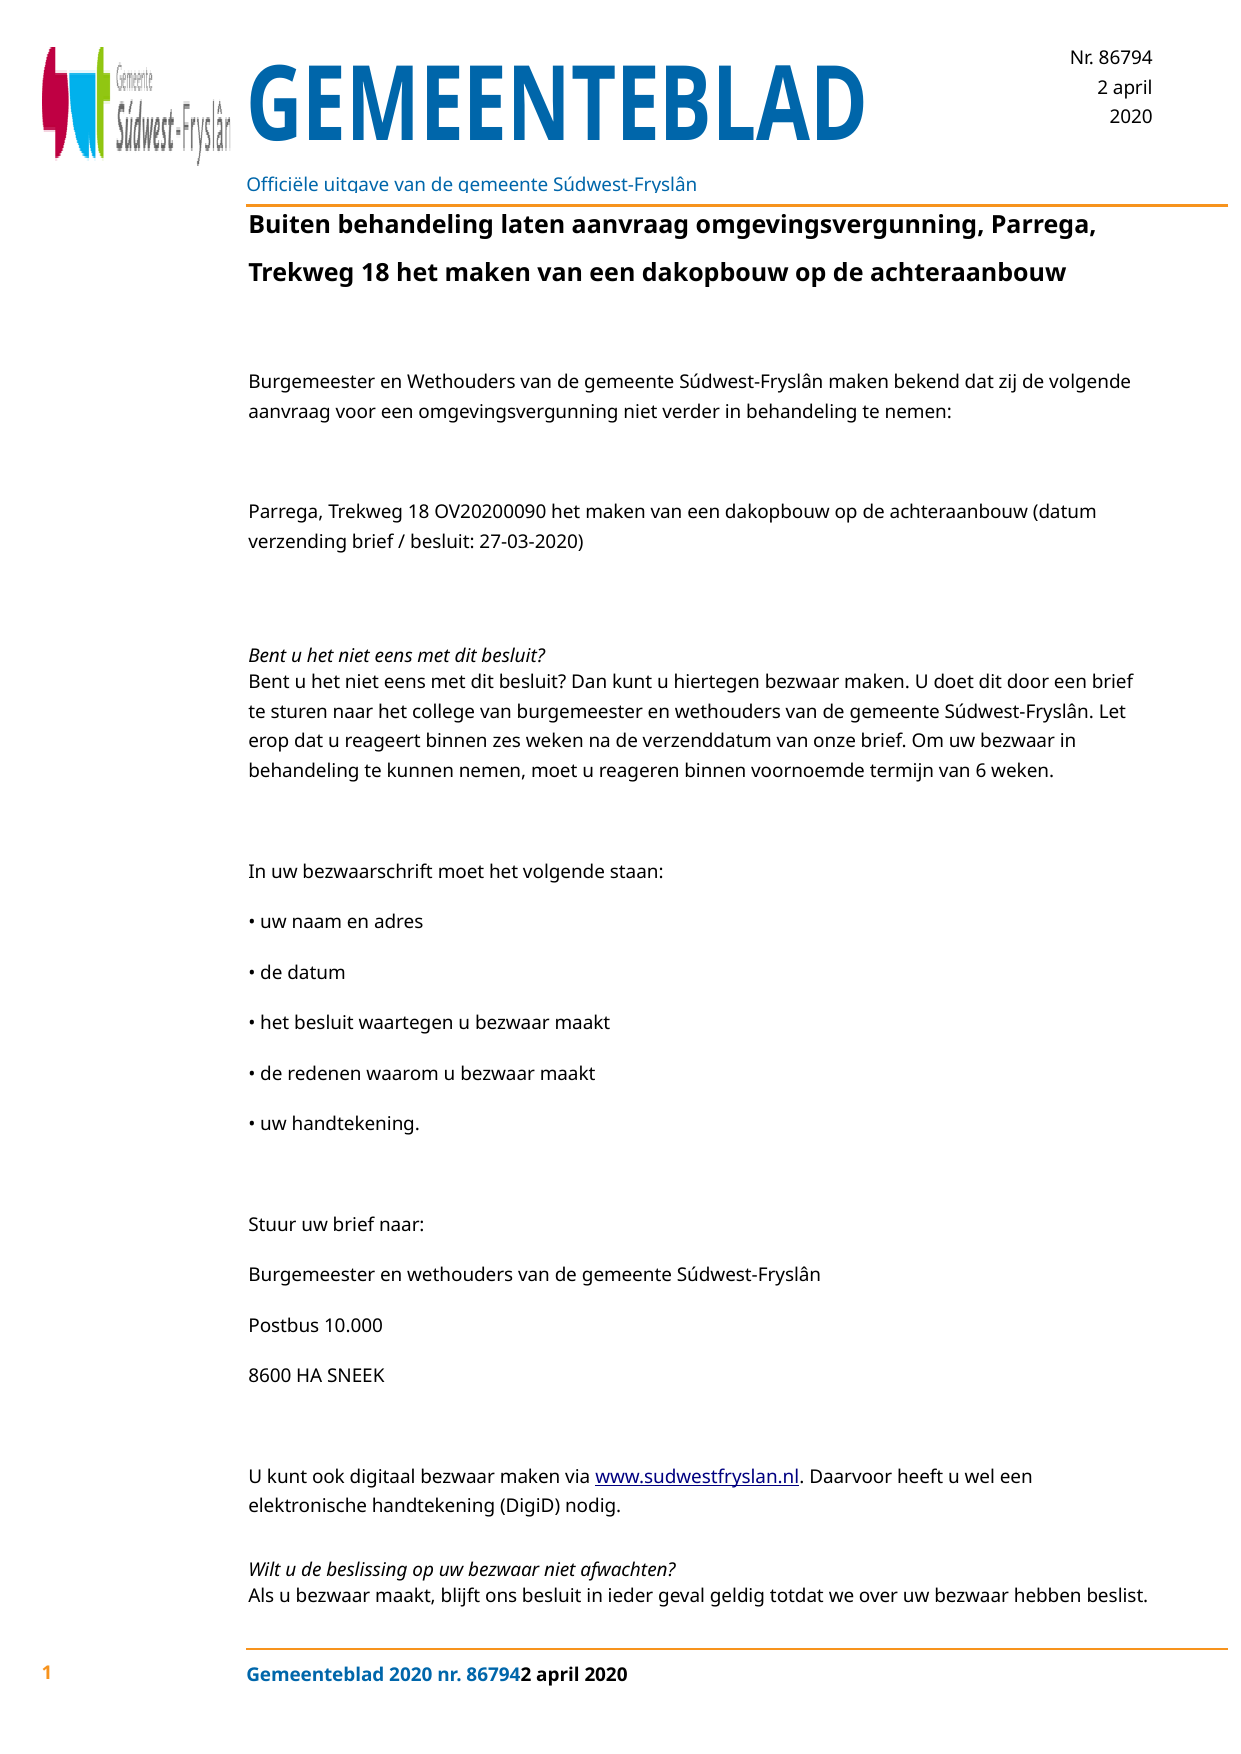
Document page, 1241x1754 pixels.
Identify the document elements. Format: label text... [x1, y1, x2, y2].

text Stuur uw brief naar: [248, 1211, 1152, 1237]
text Buiten behandeling laten aanvraag omgevingsvergunning, Parrega, Trekweg 18 het maken van een dakopbouw op de achteraanbouw [248, 207, 1152, 288]
text • uw naam en adres [248, 908, 1152, 934]
text Burgemeester en wethouders van de gemeente Súdwest-Fryslân [248, 1261, 1152, 1287]
text Bent u het niet eens met dit besluit? [248, 643, 1152, 668]
text Burgemeester en Wethouders van de gemeente Súdwest-Fryslân maken bekend dat zij de volgende aanvraag voor een omgevingsvergunning niet verder in behandeling te nemen: [248, 368, 1152, 424]
text 8600 HA SNEEK [248, 1362, 1152, 1388]
picture [41, 47, 231, 172]
text Wilt u de beslissing op uw bezwaar niet afwachten? [248, 1557, 1152, 1582]
text • de redenen waarom u bezwaar maakt [248, 1060, 1152, 1085]
text In uw bezwaarschrift moet het volgende staan: [248, 858, 1152, 884]
text Postbus 10.000 [248, 1312, 1152, 1337]
text • uw handtekening. [248, 1110, 1152, 1136]
text U kunt ook digitaal bezwaar maken via www.sudwestfryslan.nl. Daarvoor heeft u wel een elektronische handtekening (DigiD) nodig. [248, 1463, 1152, 1518]
text Parrega, Trekweg 18 OV20200090 het maken van een dakopbouw op de achteraanbouw (datum verzending brief / besluit: 27-03-2020) [248, 499, 1152, 554]
text • de datum [248, 959, 1152, 984]
text Bent u het niet eens met dit besluit? Dan kunt u hiertegen bezwaar maken. U doet dit door een brief te sturen naar het college van burgemeester en wethouders van de gemeente Súdwest-Fryslân. Let erop dat u reageert binnen zes weken na de verzenddatum van onze brief. Om uw bezwaar in behandeling te kunnen nemen, moet u reageren binnen voornoemde termijn van 6 weken. [248, 668, 1152, 783]
text • het besluit waartegen u bezwaar maakt [248, 1009, 1152, 1035]
text Als u bezwaar maakt, blijft ons besluit in ieder geval geldig totdat we over uw bezwaar hebben beslist. [248, 1582, 1152, 1608]
